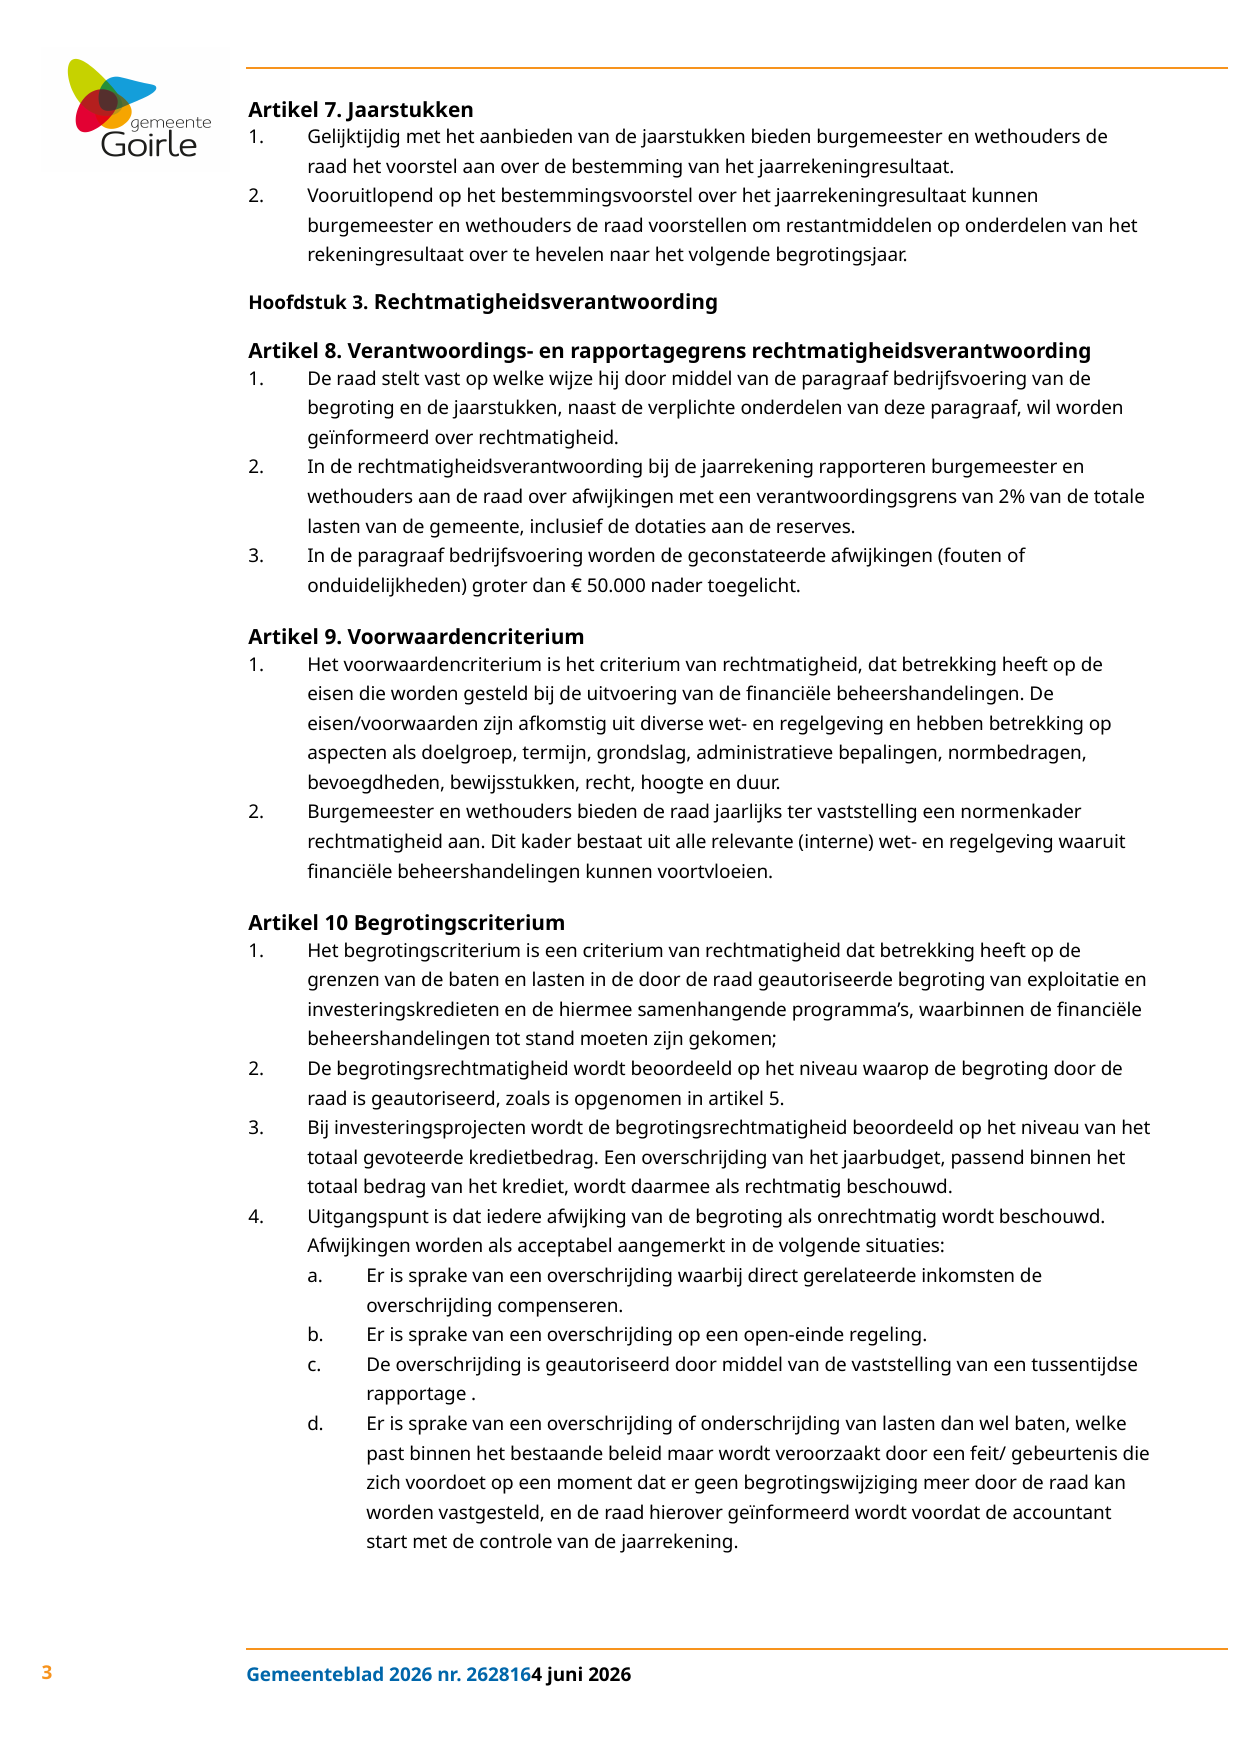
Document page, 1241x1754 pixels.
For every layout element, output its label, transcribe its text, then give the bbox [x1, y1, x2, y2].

list Er is sprake van een overschrijding op een open-einde regeling. [307, 1321, 1152, 1347]
list Bij investeringsprojecten wordt de begrotingsrechtmatigheid beoordeeld op het niveau van het totaal gevoteerde kredietbedrag. Een overschrijding van het jaarbudget, passend binnen het totaal bedrag van het krediet, wordt daarmee als rechtmatig beschouwd. [248, 1114, 1152, 1199]
text Artikel 9. Voorwaardencriterium [248, 622, 1152, 651]
text Hoofdstuk 3. Rechtmatigheidsverantwoording [248, 287, 1152, 316]
list Het begrotingscriterium is een criterium van rechtmatigheid dat betrekking heeft op de grenzen van de baten en lasten in de door de raad geautoriseerde begroting van exploitatie en investeringskredieten en de hiermee samenhangende programma’s, waarbinnen de financiële beheershandelingen tot stand moeten zijn gekomen; [248, 937, 1152, 1051]
list Vooruitlopend op het bestemmingsvoorstel over het jaarrekeningresultaat kunnen burgemeester en wethouders de raad voorstellen om restantmiddelen op onderdelen van het rekeningresultaat over te hevelen naar het volgende begrotingsjaar. [248, 182, 1152, 267]
list De begrotingsrechtmatigheid wordt beoordeeld op het niveau waarop de begroting door de raad is geautoriseerd, zoals is opgenomen in artikel 5. [248, 1055, 1152, 1110]
list Er is sprake van een overschrijding waarbij direct gerelateerde inkomsten de overschrijding compenseren. [307, 1262, 1152, 1317]
text Artikel 7. Jaarstukken [248, 95, 1152, 123]
list Het voorwaardencriterium is het criterium van rechtmatigheid, dat betrekking heeft op de eisen die worden gesteld bij de uitvoering van de financiële beheershandelingen. De eisen/voorwaarden zijn afkomstig uit diverse wet- en regelgeving en hebben betrekking op aspecten als doelgroep, termijn, grondslag, administratieve bepalingen, normbedragen, bevoegdheden, bewijsstukken, recht, hoogte en duur. [248, 651, 1152, 795]
list Burgemeester en wethouders bieden de raad jaarlijks ter vaststelling een normenkader rechtmatigheid aan. Dit kader bestaat uit alle relevante (interne) wet- en regelgeving waaruit financiële beheershandelingen kunnen voortvloeien. [248, 799, 1152, 884]
list Er is sprake van een overschrijding of onderschrijding van lasten dan wel baten, welke past binnen het bestaande beleid maar wordt veroorzaakt door een feit/ gebeurtenis die zich voordoet op een moment dat er geen begrotingswijziging meer door de raad kan worden vastgesteld, en de raad hierover geïnformeerd wordt voordat de accountant start met de controle van de jaarrekening. [307, 1410, 1152, 1554]
text Artikel 10 Begrotingscriterium [248, 908, 1152, 937]
picture [41, 47, 231, 172]
list Gelijktijdig met het aanbieden van de jaarstukken bieden burgemeester en wethouders de raad het voorstel aan over de bestemming van het jaarrekeningresultaat. [248, 123, 1152, 178]
list Uitgangspunt is dat iedere afwijking van de begroting als onrechtmatig wordt beschouwd. Afwijkingen worden als acceptabel aangemerkt in de volgende situaties: [248, 1203, 1152, 1258]
list In de paragraaf bedrijfsvoering worden de geconstateerde afwijkingen (fouten of onduidelijkheden) groter dan € 50.000 nader toegelicht. [248, 542, 1152, 598]
list In de rechtmatigheidsverantwoording bij de jaarrekening rapporteren burgemeester en wethouders aan de raad over afwijkingen met een verantwoordingsgrens van 2% van de totale lasten van de gemeente, inclusief de dotaties aan de reserves. [248, 454, 1152, 538]
list De raad stelt vast op welke wijze hij door middel van de paragraaf bedrijfsvoering van de begroting en de jaarstukken, naast de verplichte onderdelen van deze paragraaf, wil worden geïnformeerd over rechtmatigheid. [248, 365, 1152, 450]
text Artikel 8. Verantwoordings- en rapportagegrens rechtmatigheidsverantwoording [248, 336, 1152, 365]
list De overschrijding is geautoriseerd door middel van de vaststelling van een tussentijdse rapportage . [307, 1351, 1152, 1406]
